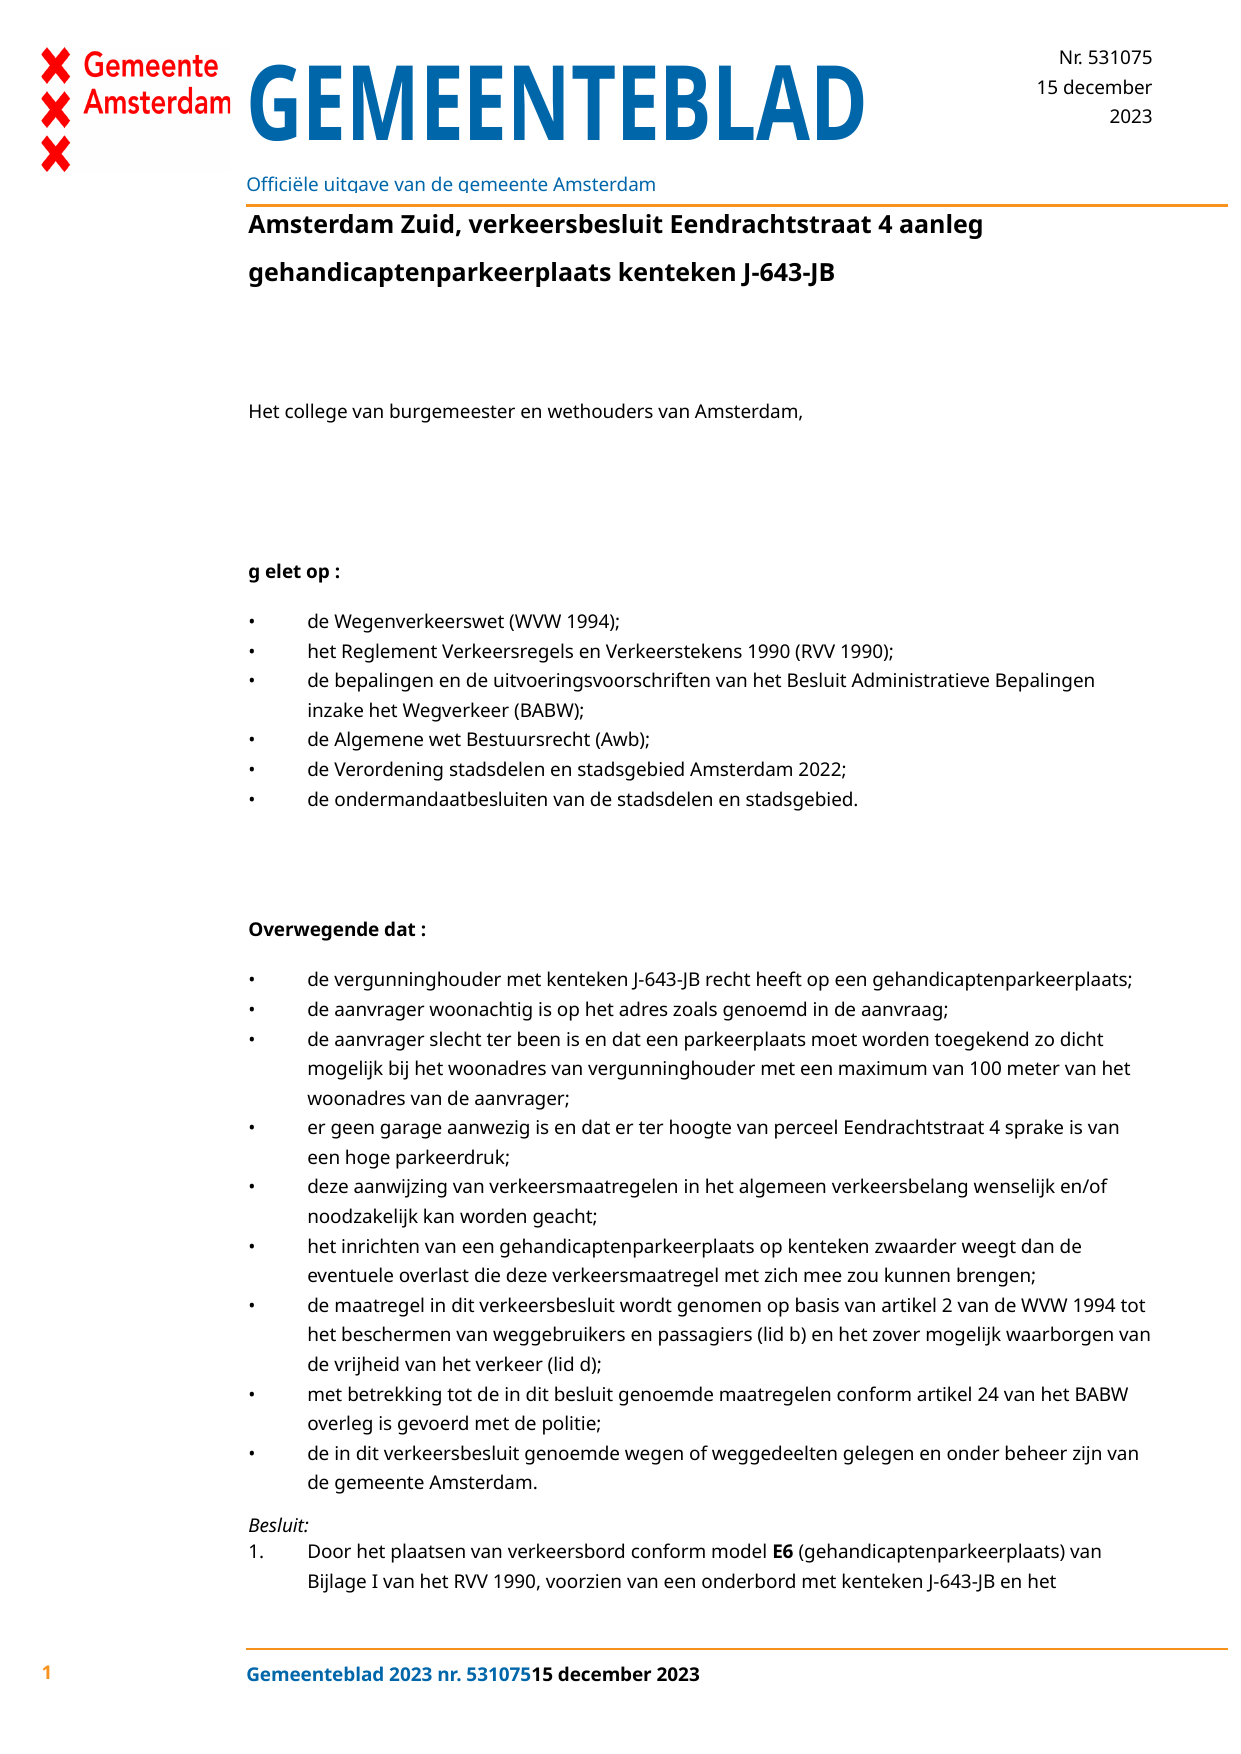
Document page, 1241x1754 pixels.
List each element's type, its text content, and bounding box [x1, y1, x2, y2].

list de ondermandaatbesluiten van de stadsdelen en stadsgebied. [248, 786, 1152, 811]
list deze aanwijzing van verkeersmaatregelen in het algemeen verkeersbelang wenselijk en/of noodzakelijk kan worden geacht; [248, 1174, 1152, 1229]
list de Algemene wet Bestuursrecht (Awb); [248, 727, 1152, 752]
list de in dit verkeersbesluit genoemde wegen of weggedeelten gelegen en onder beheer zijn van de gemeente Amsterdam. [248, 1440, 1152, 1495]
list het Reglement Verkeersregels en Verkeerstekens 1990 (RVV 1990); [248, 638, 1152, 663]
text Overwegende dat : [248, 916, 1152, 942]
list er geen garage aanwezig is en dat er ter hoogte van perceel Eendrachtstraat 4 sprake is van een hoge parkeerdruk; [248, 1114, 1152, 1170]
text Besluit: [248, 1513, 1152, 1538]
text Amsterdam Zuid, verkeersbesluit Eendrachtstraat 4 aanleg gehandicaptenparkeerplaats kenteken J-643-JB [248, 207, 1152, 288]
picture [41, 47, 231, 172]
list Door het plaatsen van verkeersbord conform model E6 (gehandicaptenparkeerplaats) van Bijlage I van het RVV 1990, voorzien van een onderbord met kenteken J-643-JB en het [248, 1538, 1152, 1594]
list de aanvrager slecht ter been is en dat een parkeerplaats moet worden toegekend zo dicht mogelijk bij het woonadres van vergunninghouder met een maximum van 100 meter van het woonadres van de aanvrager; [248, 1026, 1152, 1111]
list de Verordening stadsdelen en stadsgebied Amsterdam 2022; [248, 756, 1152, 782]
text g elet op : [248, 558, 1152, 583]
list de aanvrager woonachtig is op het adres zoals genoemd in de aanvraag; [248, 996, 1152, 1022]
list met betrekking tot de in dit besluit genoemde maatregelen conform artikel 24 van het BABW overleg is gevoerd met de politie; [248, 1381, 1152, 1436]
list de vergunninghouder met kenteken J-643-JB recht heeft op een gehandicaptenparkeerplaats; [248, 967, 1152, 992]
text Het college van burgemeester en wethouders van Amsterdam, [248, 398, 1152, 423]
list de bepalingen en de uitvoeringsvoorschriften van het Besluit Administratieve Bepalingen inzake het Wegverkeer (BABW); [248, 667, 1152, 723]
list de Wegenverkeerswet (WVW 1994); [248, 608, 1152, 634]
list de maatregel in dit verkeersbesluit wordt genomen op basis van artikel 2 van de WVW 1994 tot het beschermen van weggebruikers en passagiers (lid b) en het zover mogelijk waarborgen van de vrijheid van het verkeer (lid d); [248, 1292, 1152, 1377]
list het inrichten van een gehandicaptenparkeerplaats op kenteken zwaarder weegt dan de eventuele overlast die deze verkeersmaatregel met zich mee zou kunnen brengen; [248, 1233, 1152, 1288]
